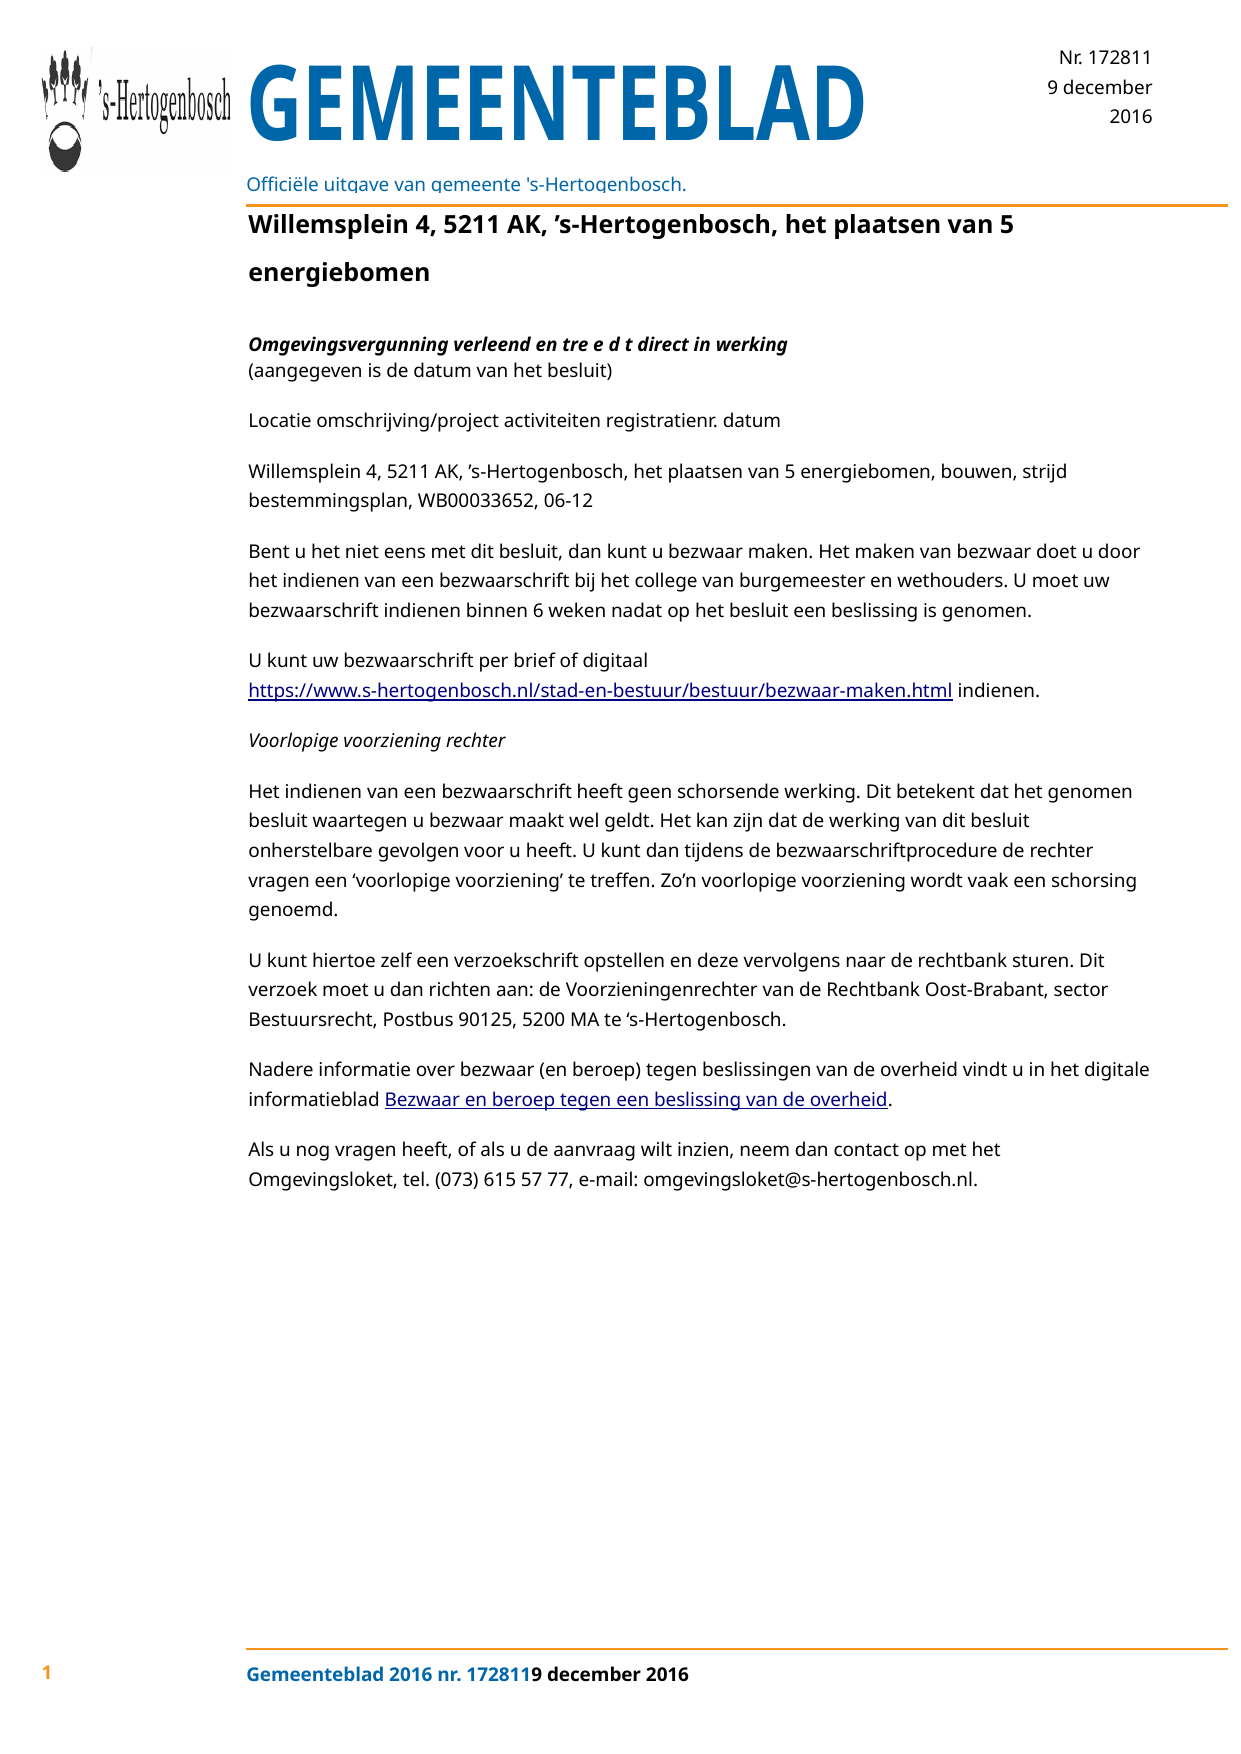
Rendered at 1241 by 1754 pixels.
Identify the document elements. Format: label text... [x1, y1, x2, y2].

text Omgevingsvergunning verleend en tre e d t direct in werking [248, 331, 1152, 357]
text Voorlopige voorziening rechter [248, 728, 1152, 753]
text Het indienen van een bezwaarschrift heeft geen schorsende werking. Dit betekent dat het genomen besluit waartegen u bezwaar maakt wel geldt. Het kan zijn dat de werking van dit besluit onherstelbare gevolgen voor u heeft. U kunt dan tijdens de bezwaarschriftprocedure de rechter vragen een ‘voorlopige voorziening’ te treffen. Zo’n voorlopige voorziening wordt vaak een schorsing genoemd. [248, 778, 1152, 922]
picture [41, 47, 231, 172]
text U kunt hiertoe zelf een verzoekschrift opstellen en deze vervolgens naar de rechtbank sturen. Dit verzoek moet u dan richten aan: de Voorzieningenrechter van de Rechtbank Oost-Brabant, sector Bestuursrecht, Postbus 90125, 5200 MA te ‘s-Hertogenbosch. [248, 947, 1152, 1032]
text Bent u het niet eens met dit besluit, dan kunt u bezwaar maken. Het maken van bezwaar doet u door het indienen van een bezwaarschrift bij het college van burgemeester en wethouders. U moet uw bezwaarschrift indienen binnen 6 weken nadat op het besluit een beslissing is genomen. [248, 538, 1152, 623]
text U kunt uw bezwaarschrift per brief of digitaal https://www.s-hertogenbosch.nl/stad-en-bestuur/bestuur/bezwaar-maken.html indienen. [248, 648, 1152, 703]
text Locatie omschrijving/project activiteiten registratienr. datum [248, 408, 1152, 433]
text Als u nog vragen heeft, of als u de aanvraag wilt inzien, neem dan contact op met het Omgevingsloket, tel. (073) 615 57 77, e-mail: omgevingsloket@s-hertogenbosch.nl. [248, 1136, 1152, 1192]
text Nadere informatie over bezwaar (en beroep) tegen beslissingen van de overheid vindt u in het digitale informatieblad Bezwaar en beroep tegen een beslissing van de overheid. [248, 1056, 1152, 1112]
text Willemsplein 4, 5211 AK, ’s-Hertogenbosch, het plaatsen van 5 energiebomen [248, 207, 1152, 288]
text (aangegeven is de datum van het besluit) [248, 357, 1152, 383]
text Willemsplein 4, 5211 AK, ’s-Hertogenbosch, het plaatsen van 5 energiebomen, bouwen, strijd bestemmingsplan, WB00033652, 06-12 [248, 458, 1152, 513]
